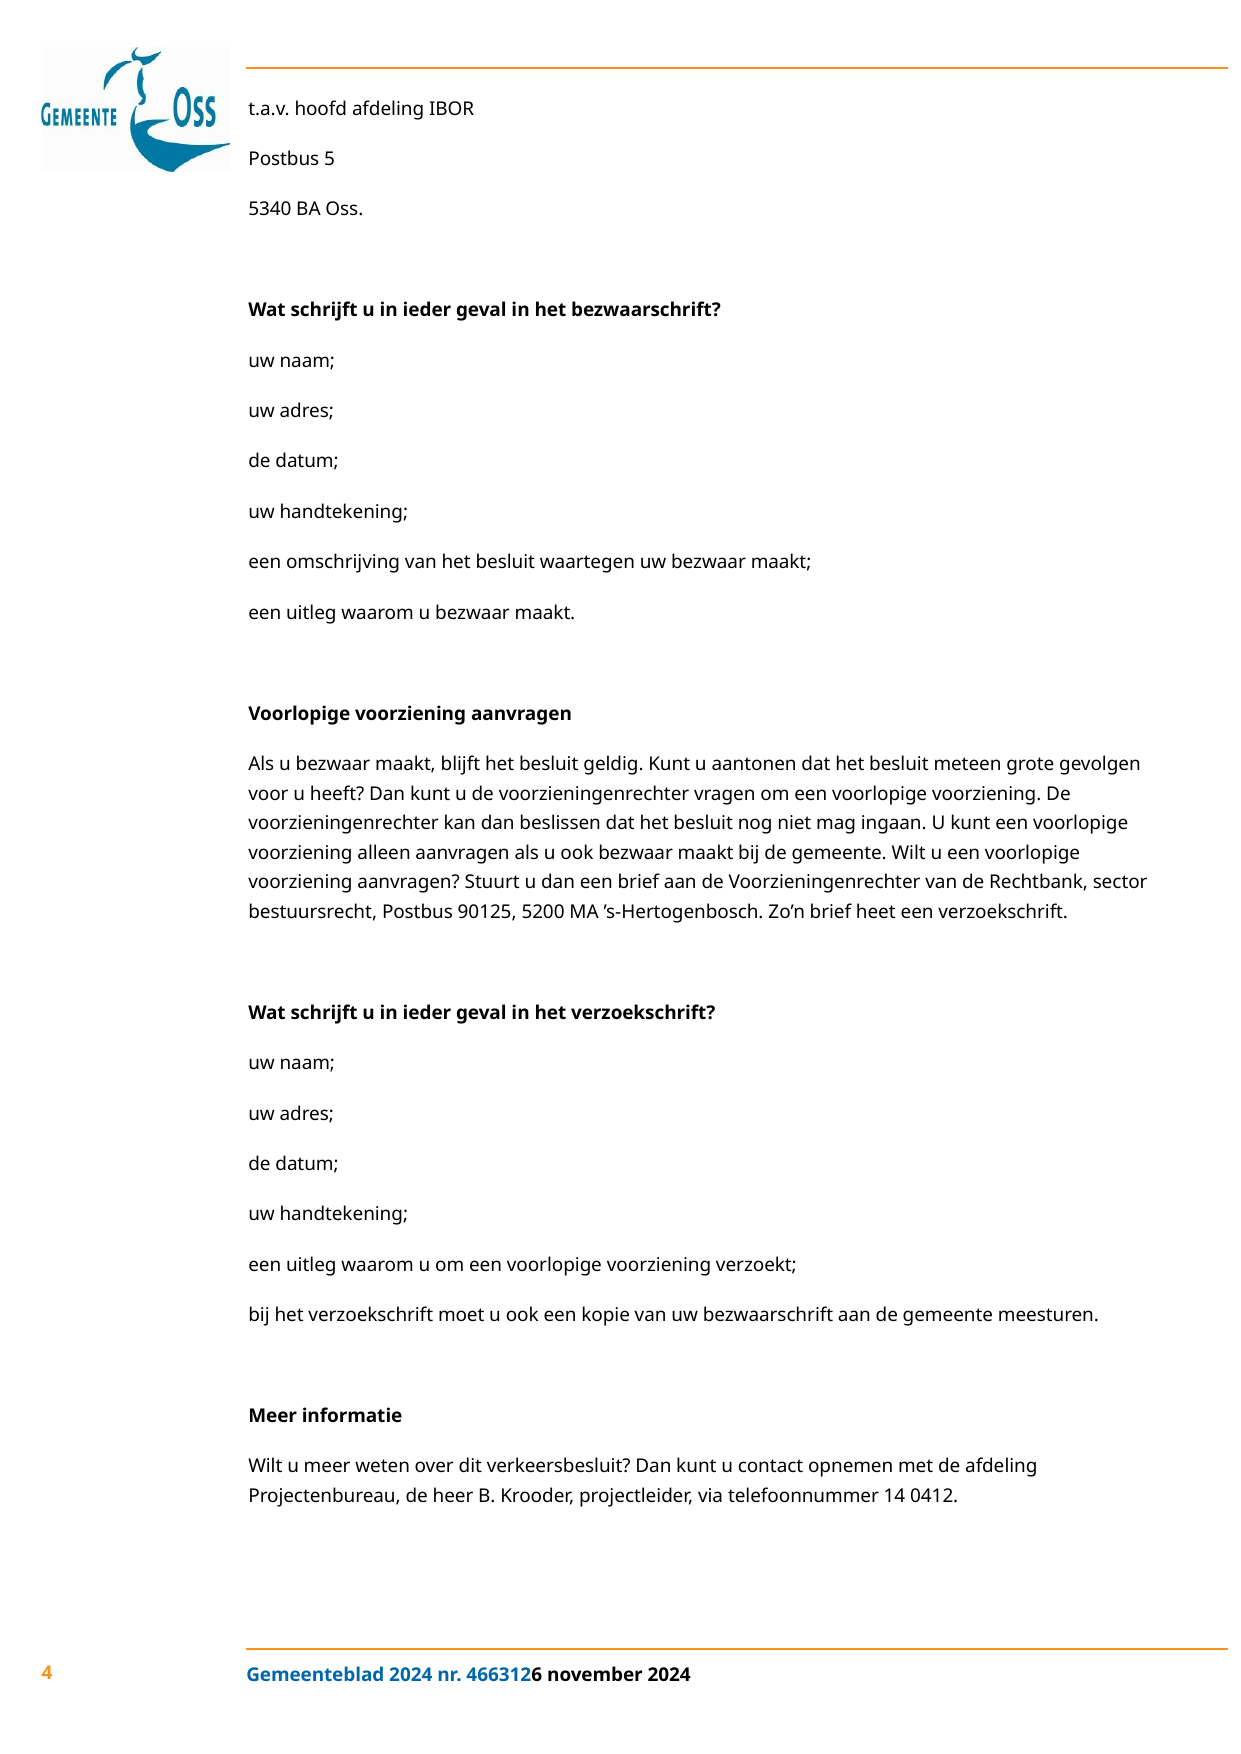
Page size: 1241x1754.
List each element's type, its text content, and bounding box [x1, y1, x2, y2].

text een uitleg waarom u bezwaar maakt. [248, 599, 1152, 625]
text 5340 BA Oss. [248, 196, 1152, 221]
text uw handtekening; [248, 498, 1152, 524]
text uw adres; [248, 1100, 1152, 1126]
text Als u bezwaar maakt, blijft het besluit geldig. Kunt u aantonen dat het besluit meteen grote gevolgen voor u heeft? Dan kunt u de voorzieningenrechter vragen om een voorlopige voorziening. De voorzieningenrechter kan dan beslissen dat het besluit nog niet mag ingaan. U kunt een voorlopige voorziening alleen aanvragen als u ook bezwaar maakt bij de gemeente. Wilt u een voorlopige voorziening aanvragen? Stuurt u dan een brief aan de Voorzieningenrechter van de Rechtbank, sector bestuursrecht, Postbus 90125, 5200 MA ’s-Hertogenbosch. Zo’n brief heet een verzoekschrift. [248, 750, 1152, 924]
text een omschrijving van het besluit waartegen uw bezwaar maakt; [248, 548, 1152, 574]
text een uitleg waarom u om een voorlopige voorziening verzoekt; [248, 1251, 1152, 1277]
text Wilt u meer weten over dit verkeersbesluit? Dan kunt u contact opnemen met de afdeling Projectenbureau, de heer B. Krooder, projectleider, via telefoonnummer 14 0412. [248, 1453, 1152, 1508]
text uw naam; [248, 1049, 1152, 1075]
text Wat schrijft u in ieder geval in het verzoekschrift? [248, 999, 1152, 1025]
text de datum; [248, 448, 1152, 473]
text bij het verzoekschrift moet u ook een kopie van uw bezwaarschrift aan de gemeente meesturen. [248, 1301, 1152, 1327]
text uw naam; [248, 347, 1152, 373]
text Voorlopige voorziening aanvragen [248, 700, 1152, 726]
picture [41, 47, 231, 172]
text uw adres; [248, 397, 1152, 423]
text uw handtekening; [248, 1201, 1152, 1226]
text de datum; [248, 1150, 1152, 1176]
text t.a.v. hoofd afdeling IBOR [248, 95, 1152, 121]
text Meer informatie [248, 1402, 1152, 1428]
text Postbus 5 [248, 145, 1152, 171]
text Wat schrijft u in ieder geval in het bezwaarschrift? [248, 296, 1152, 322]
